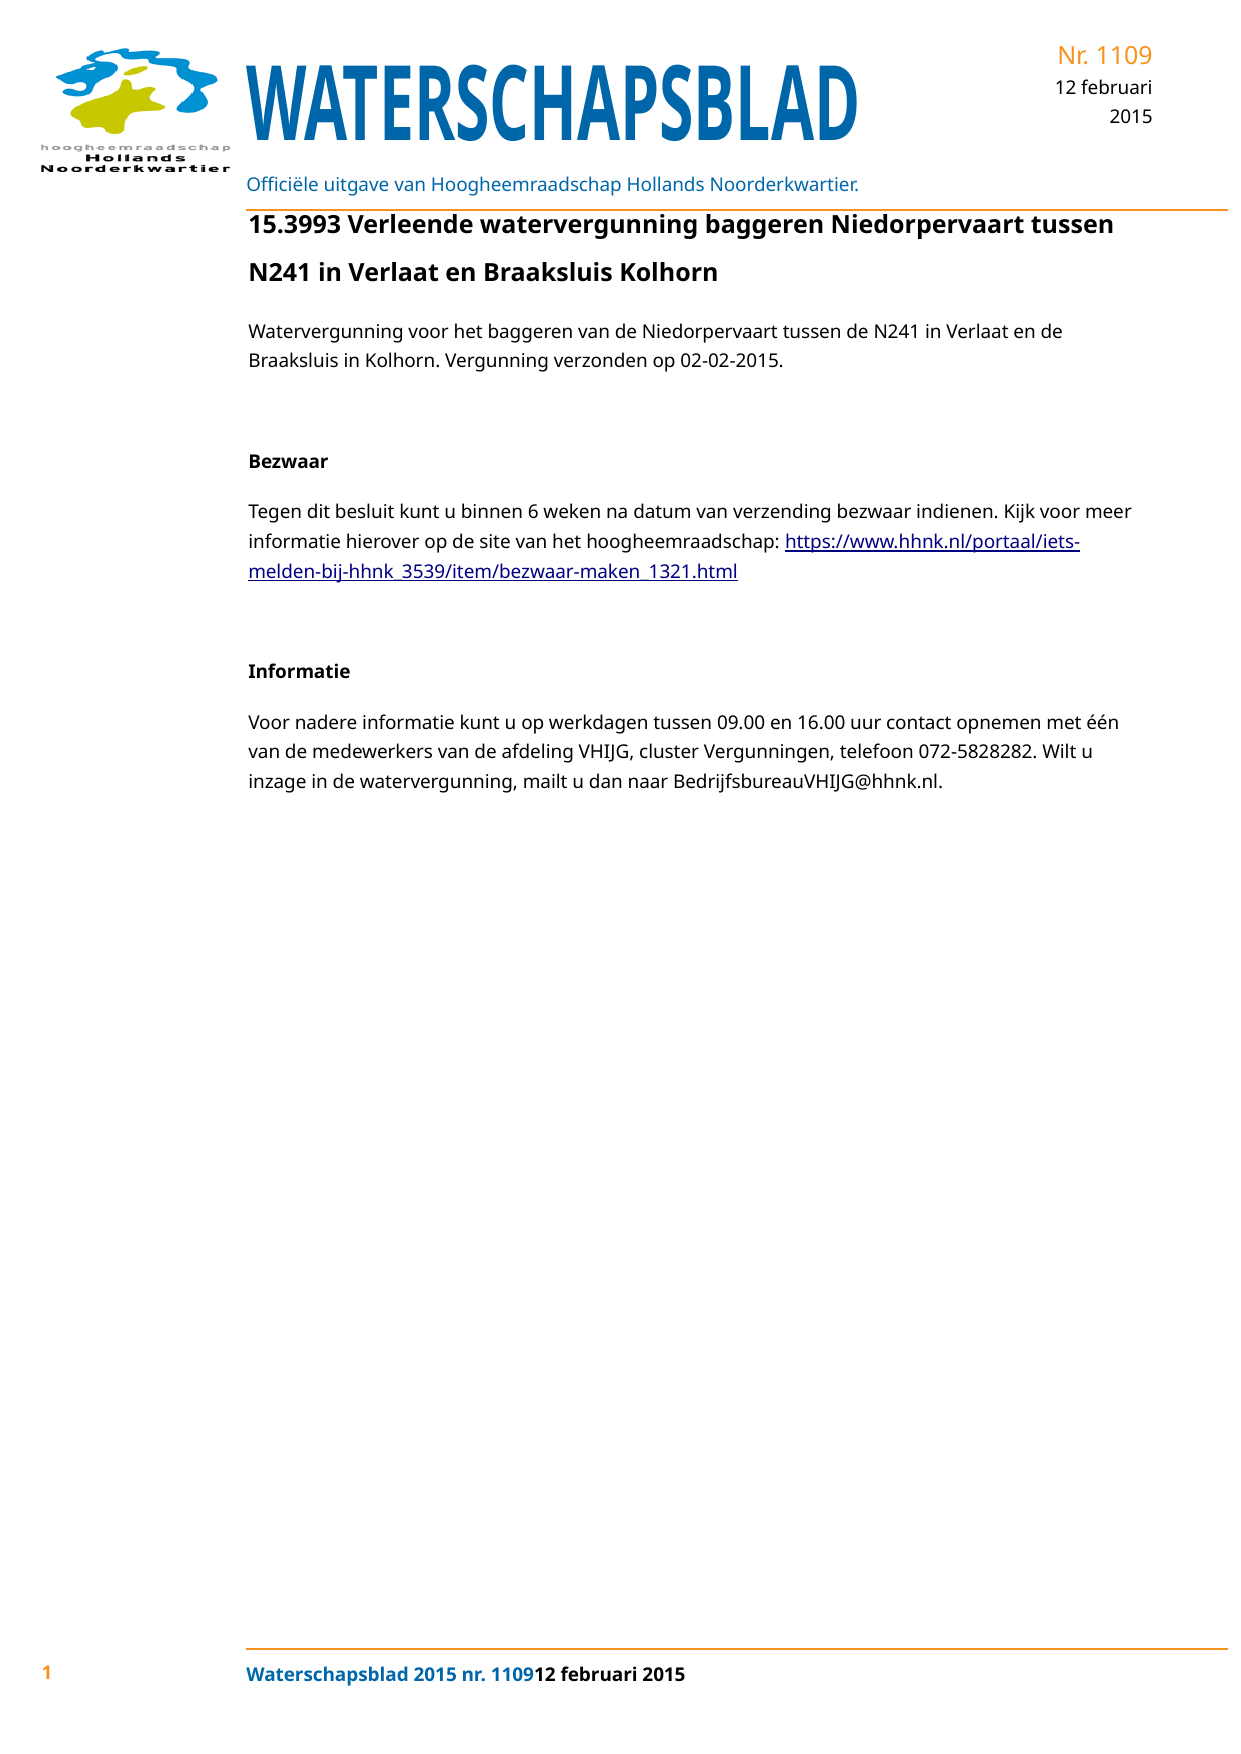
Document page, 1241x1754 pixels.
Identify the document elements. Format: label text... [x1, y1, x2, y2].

text Informatie [248, 659, 1152, 684]
text Tegen dit besluit kunt u binnen 6 weken na datum van verzending bezwaar indienen. Kijk voor meer informatie hierover op de site van het hoogheemraadschap: https://www.hhnk.nl/portaal/iets-melden-bij-hhnk_3539/item/bezwaar-maken_1321.html [248, 499, 1152, 584]
text 15.3993 Verleende watervergunning baggeren Niedorpervaart tussen N241 in Verlaat en Braaksluis Kolhorn [248, 211, 1152, 288]
text Watervergunning voor het baggeren van de Niedorpervaart tussen de N241 in Verlaat en de Braaksluis in Kolhorn. Vergunning verzonden op 02-02-2015. [248, 318, 1152, 373]
picture [41, 47, 231, 172]
text Bezwaar [248, 448, 1152, 474]
text Voor nadere informatie kunt u op werkdagen tussen 09.00 en 16.00 uur contact opnemen met één van de medewerkers van de afdeling VHIJG, cluster Vergunningen, telefoon 072-5828282. Wilt u inzage in de watervergunning, mailt u dan naar BedrijfsbureauVHIJG@hhnk.nl. [248, 709, 1152, 794]
